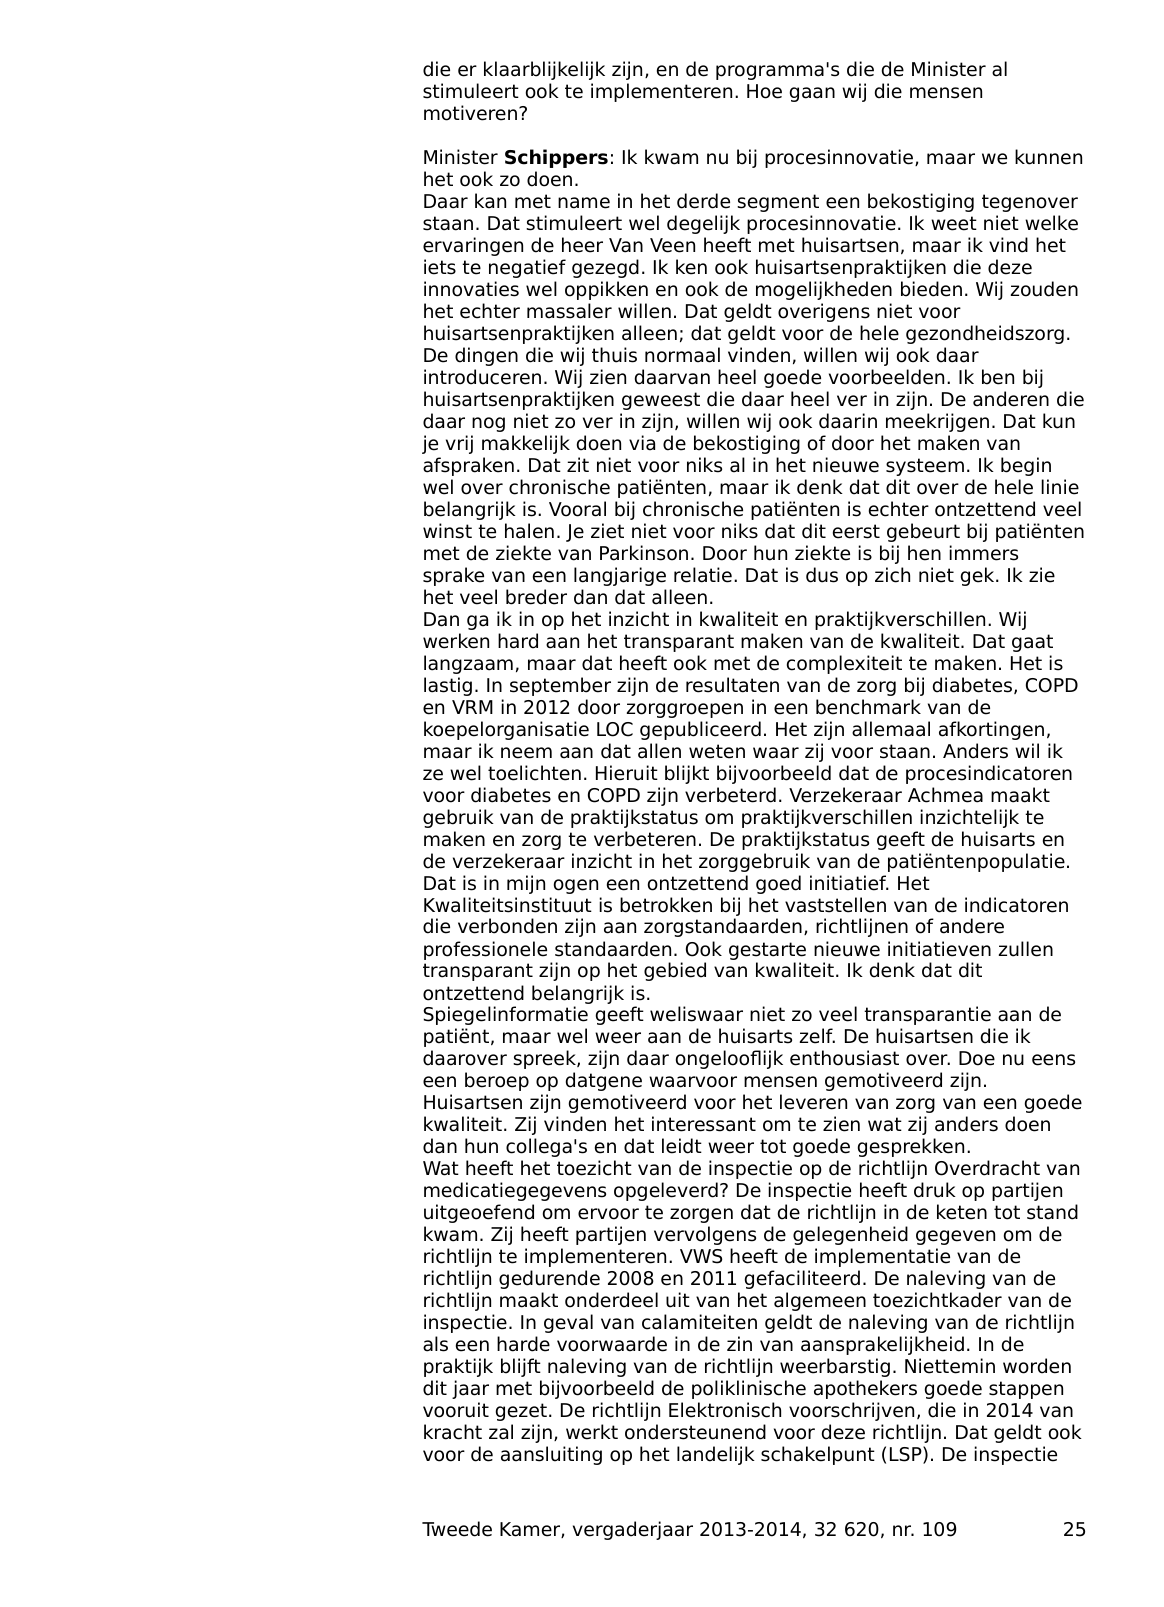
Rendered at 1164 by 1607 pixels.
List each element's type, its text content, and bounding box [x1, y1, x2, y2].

text die er klaarblijkelijk zijn, en de programma's die de Minister al stimuleert ook te implementeren. Hoe gaan wij die mensen motiveren? [422, 59, 1087, 125]
text Minister Schippers: Ik kwam nu bij procesinnovatie, maar we kunnen het ook zo doen. [422, 147, 1087, 191]
text Dan ga ik in op het inzicht in kwaliteit en praktijkverschillen. Wij werken hard aan het transparant maken van de kwaliteit. Dat gaat langzaam, maar dat heeft ook met de complexiteit te maken. Het is lastig. In september zijn de resultaten van de zorg bij diabetes, COPD en VRM in 2012 door zorggroepen in een benchmark van de koepelorganisatie LOC gepubliceerd. Het zijn allemaal afkortingen, maar ik neem aan dat allen weten waar zij voor staan. Anders wil ik ze wel toelichten. Hieruit blijkt bijvoorbeeld dat de procesindicatoren voor diabetes en COPD zijn verbeterd. Verzekeraar Achmea maakt gebruik van de praktijkstatus om praktijkverschillen inzichtelijk te maken en zorg te verbeteren. De praktijkstatus geeft de huisarts en de verzekeraar inzicht in het zorggebruik van de patiëntenpopulatie. Dat is in mijn ogen een ontzettend goed initiatief. Het Kwaliteitsinstituut is betrokken bij het vaststellen van de indicatoren die verbonden zijn aan zorgstandaarden, richtlijnen of andere professionele standaarden. Ook gestarte nieuwe initiatieven zullen transparant zijn op het gebied van kwaliteit. Ik denk dat dit ontzettend belangrijk is. [422, 609, 1087, 1004]
text Wat heeft het toezicht van de inspectie op de richtlijn Overdracht van medicatiegegevens opgeleverd? De inspectie heeft druk op partijen uitgeoefend om ervoor te zorgen dat de richtlijn in de keten tot stand kwam. Zij heeft partijen vervolgens de gelegenheid gegeven om de richtlijn te implementeren. VWS heeft de implementatie van de richtlijn gedurende 2008 en 2011 gefaciliteerd. De naleving van de richtlijn maakt onderdeel uit van het algemeen toezichtkader van de inspectie. In geval van calamiteiten geldt de naleving van de richtlijn als een harde voorwaarde in de zin van aansprakelijkheid. In de praktijk blijft naleving van de richtlijn weerbarstig. Niettemin worden dit jaar met bijvoorbeeld de poliklinische apothekers goede stappen vooruit gezet. De richtlijn Elektronisch voorschrijven, die in 2014 van kracht zal zijn, werkt ondersteunend voor deze richtlijn. Dat geldt ook voor de aansluiting op het landelijk schakelpunt (LSP). De inspectie [422, 1158, 1087, 1466]
text Spiegelinformatie geeft weliswaar niet zo veel transparantie aan de patiënt, maar wel weer aan de huisarts zelf. De huisartsen die ik daarover spreek, zijn daar ongelooflijk enthousiast over. Doe nu eens een beroep op datgene waarvoor mensen gemotiveerd zijn. Huisartsen zijn gemotiveerd voor het leveren van zorg van een goede kwaliteit. Zij vinden het interessant om te zien wat zij anders doen dan hun collega's en dat leidt weer tot goede gesprekken. [422, 1004, 1087, 1158]
text Daar kan met name in het derde segment een bekostiging tegenover staan. Dat stimuleert wel degelijk procesinnovatie. Ik weet niet welke ervaringen de heer Van Veen heeft met huisartsen, maar ik vind het iets te negatief gezegd. Ik ken ook huisartsenpraktijken die deze innovaties wel oppikken en ook de mogelijkheden bieden. Wij zouden het echter massaler willen. Dat geldt overigens niet voor huisartsenpraktijken alleen; dat geldt voor de hele gezondheidszorg. De dingen die wij thuis normaal vinden, willen wij ook daar introduceren. Wij zien daarvan heel goede voorbeelden. Ik ben bij huisartsenpraktijken geweest die daar heel ver in zijn. De anderen die daar nog niet zo ver in zijn, willen wij ook daarin meekrijgen. Dat kun je vrij makkelijk doen via de bekostiging of door het maken van afspraken. Dat zit niet voor niks al in het nieuwe systeem. Ik begin wel over chronische patiënten, maar ik denk dat dit over de hele linie belangrijk is. Vooral bij chronische patiënten is echter ontzettend veel winst te halen. Je ziet niet voor niks dat dit eerst gebeurt bij patiënten met de ziekte van Parkinson. Door hun ziekte is bij hen immers sprake van een langjarige relatie. Dat is dus op zich niet gek. Ik zie het veel breder dan dat alleen. [422, 191, 1087, 609]
